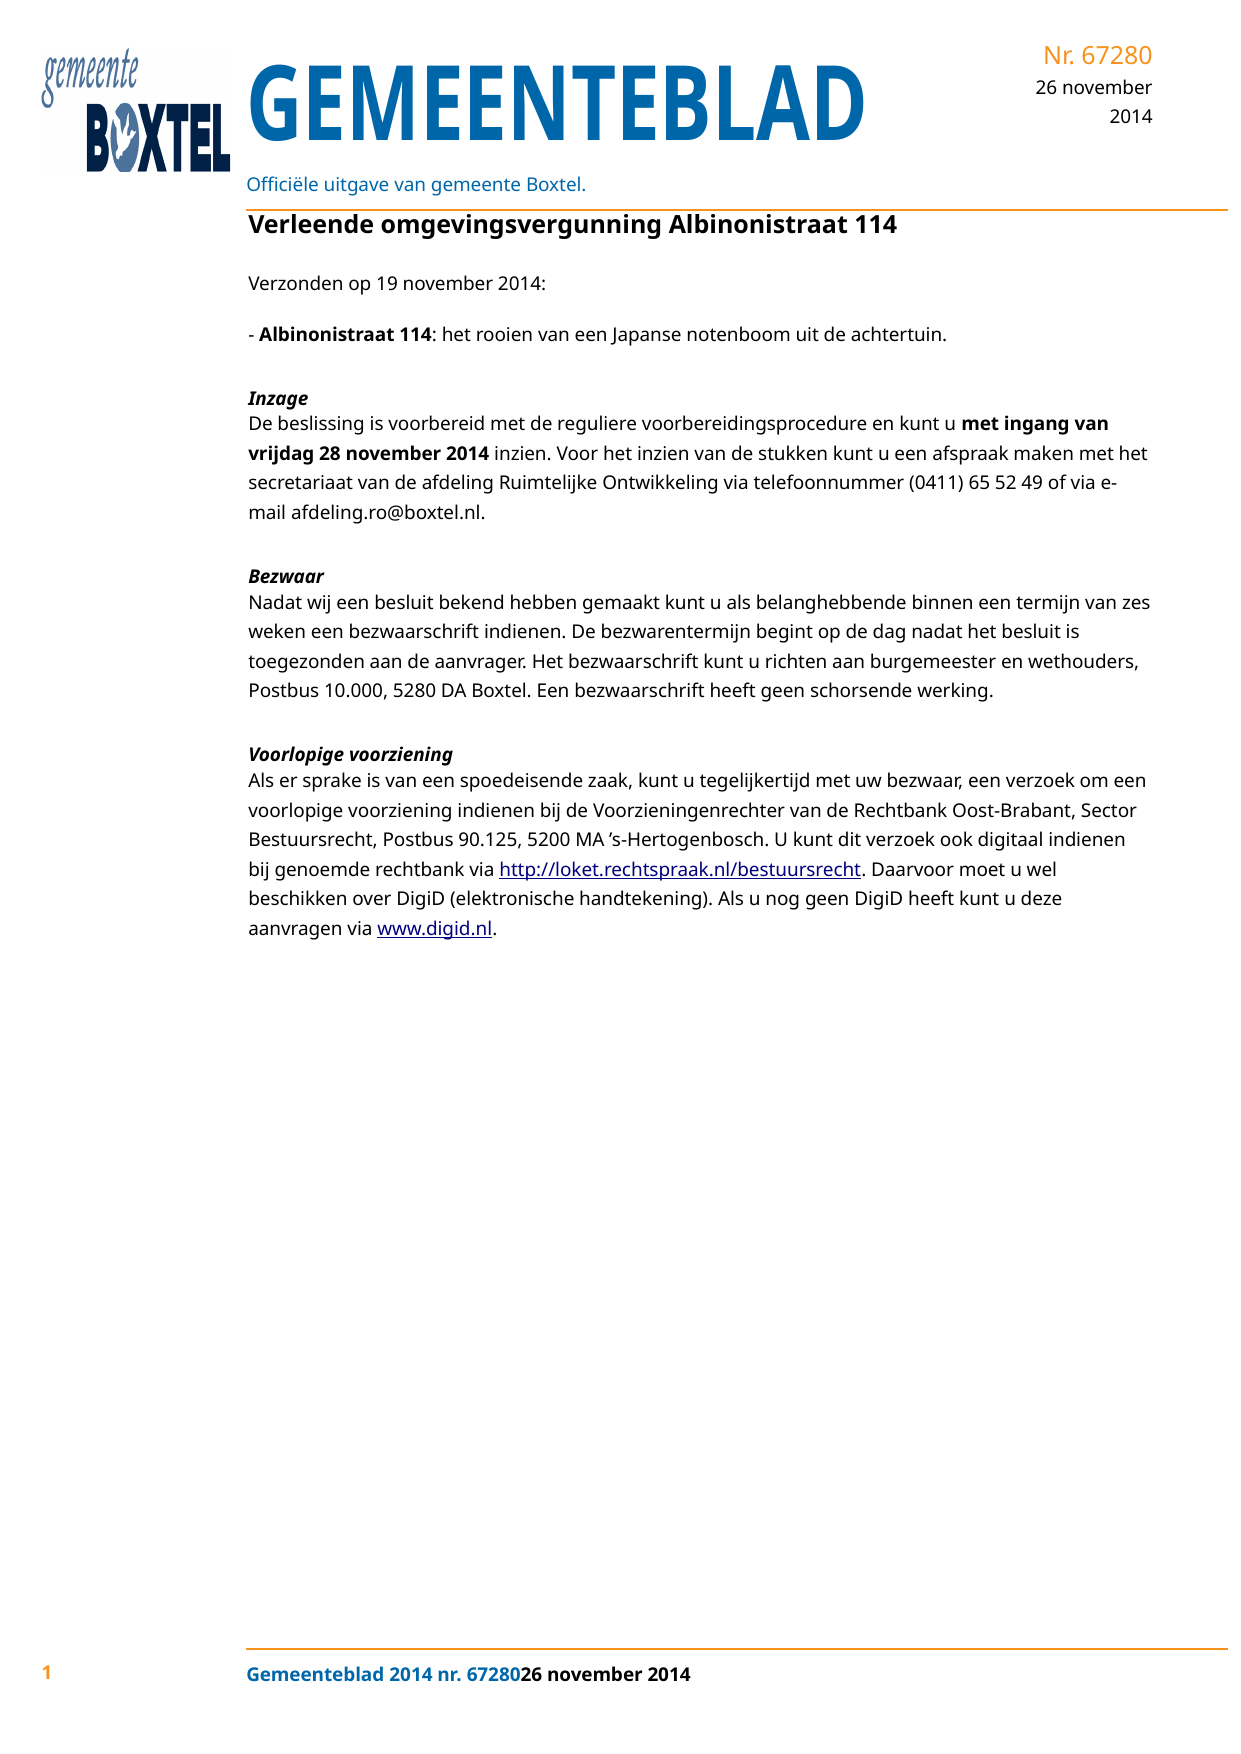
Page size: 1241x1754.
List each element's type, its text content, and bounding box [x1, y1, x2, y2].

text Verzonden op 19 november 2014: [248, 270, 1152, 296]
text Voorlopige voorziening [248, 742, 1152, 767]
text Verleende omgevingsvergunning Albinonistraat 114 [248, 211, 1152, 241]
text Als er sprake is van een spoedeisende zaak, kunt u tegelijkertijd met uw bezwaar, een verzoek om een voorlopige voorziening indienen bij de Voorzieningenrechter van de Rechtbank Oost-Brabant, Sector Bestuursrecht, Postbus 90.125, 5200 MA ’s-Hertogenbosch. U kunt dit verzoek ook digitaal indienen bij genoemde rechtbank via http://loket.rechtspraak.nl/bestuursrecht. Daarvoor moet u wel beschikken over DigiD (elektronische handtekening). Als u nog geen DigiD heeft kunt u deze aanvragen via www.digid.nl. [248, 767, 1152, 941]
text Bezwaar [248, 563, 1152, 589]
text - Albinonistraat 114: het rooien van een Japanse notenboom uit de achtertuin. [248, 321, 1152, 346]
text Inzage [248, 385, 1152, 410]
picture [41, 47, 231, 172]
text Nadat wij een besluit bekend hebben gemaakt kunt u als belanghebbende binnen een termijn van zes weken een bezwaarschrift indienen. De bezwarentermijn begint op de dag nadat het besluit is toegezonden aan de aanvrager. Het bezwaarschrift kunt u richten aan burgemeester en wethouders, Postbus 10.000, 5280 DA Boxtel. Een bezwaarschrift heeft geen schorsende werking. [248, 589, 1152, 703]
text De beslissing is voorbereid met de reguliere voorbereidingsprocedure en kunt u met ingang van vrijdag 28 november 2014 inzien. Voor het inzien van de stukken kunt u een afspraak maken met het secretariaat van de afdeling Ruimtelijke Ontwikkeling via telefoonnummer (0411) 65 52 49 of via e-mail afdeling.ro@boxtel.nl. [248, 410, 1152, 525]
